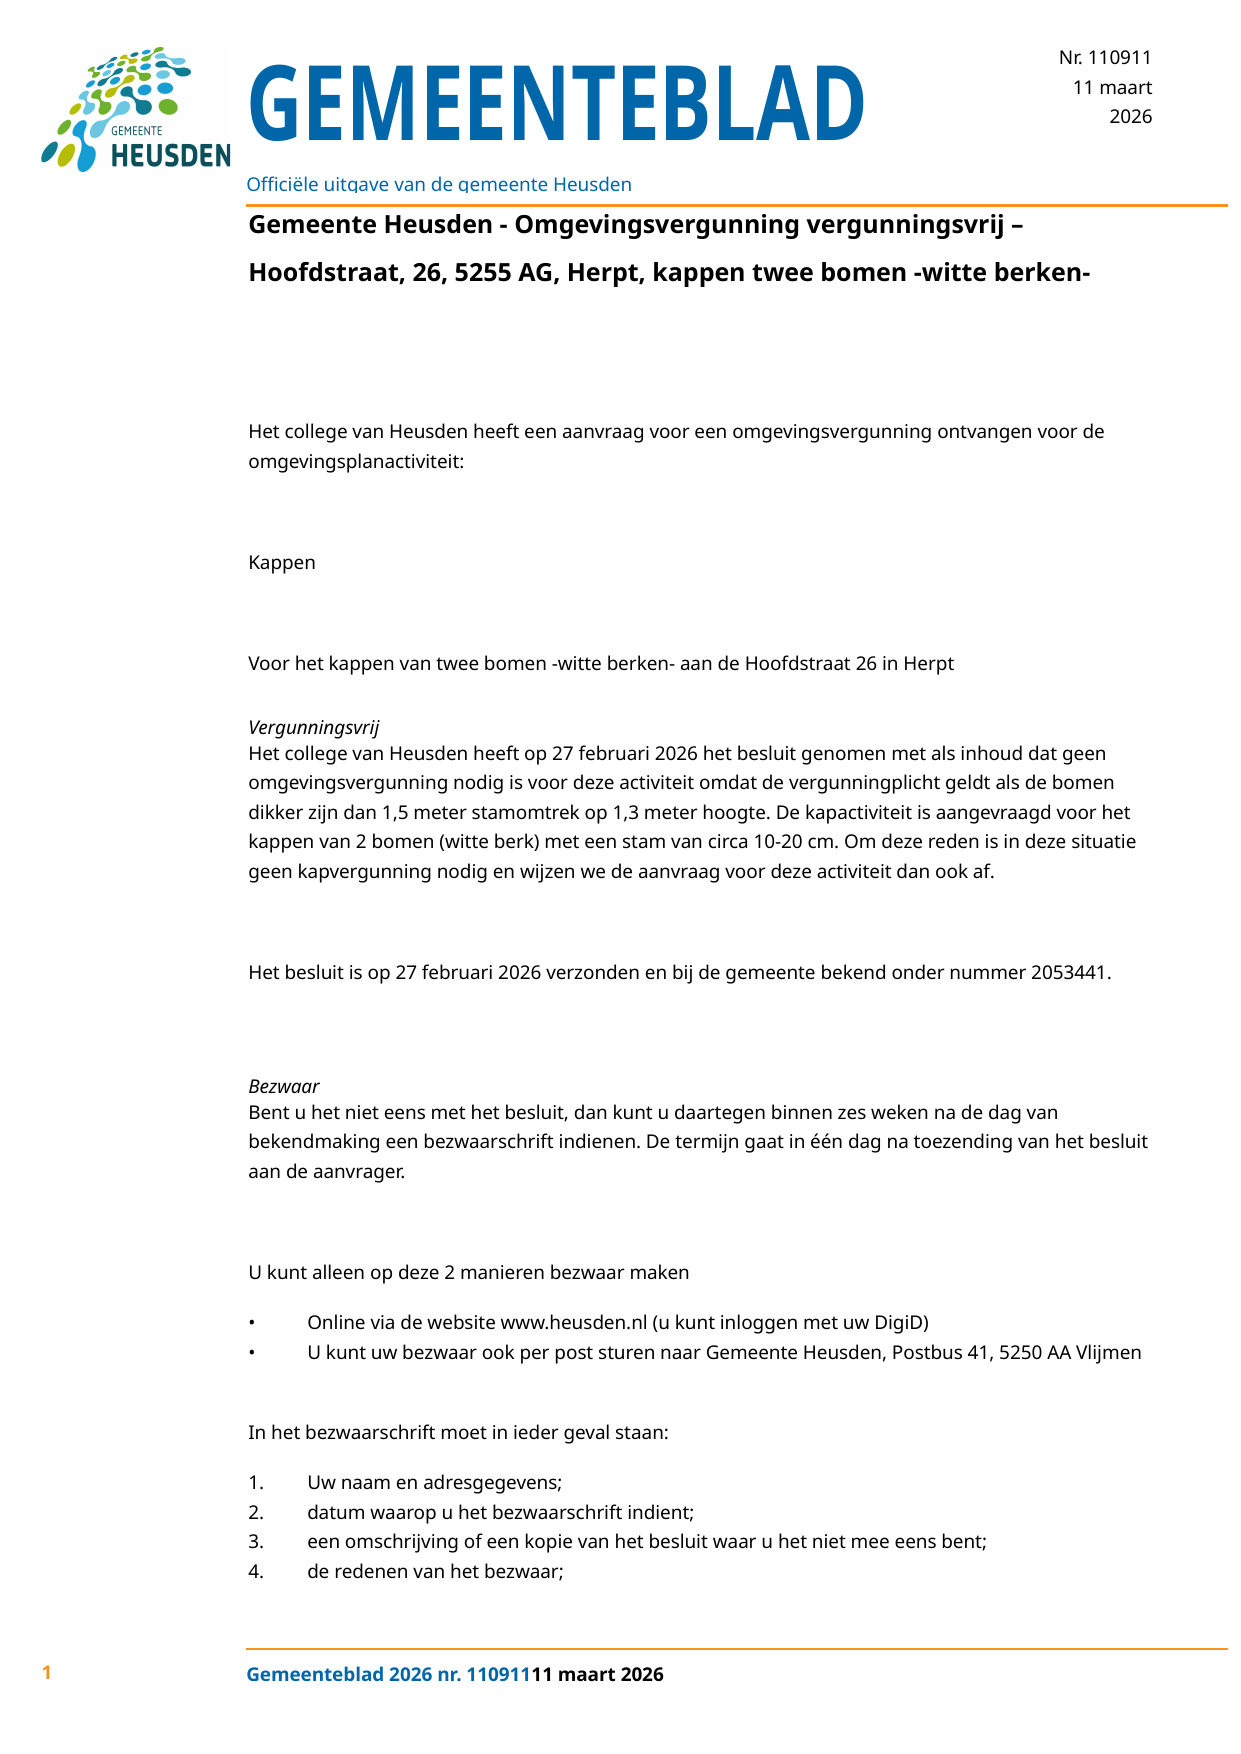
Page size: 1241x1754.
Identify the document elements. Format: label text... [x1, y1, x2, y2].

text Het college van Heusden heeft een aanvraag voor een omgevingsvergunning ontvangen voor de omgevingsplanactiviteit: [248, 419, 1152, 474]
list de redenen van het bezwaar; [248, 1558, 1152, 1584]
text Voor het kappen van twee bomen -witte berken- aan de Hoofdstraat 26 in Herpt [248, 650, 1152, 676]
list Online via de website www.heusden.nl (u kunt inloggen met uw DigiD) [248, 1309, 1152, 1335]
text Bent u het niet eens met het besluit, dan kunt u daartegen binnen zes weken na de dag van bekendmaking een bezwaarschrift indienen. De termijn gaat in één dag na toezending van het besluit aan de aanvrager. [248, 1099, 1152, 1184]
text U kunt alleen op deze 2 manieren bezwaar maken [248, 1259, 1152, 1285]
list U kunt uw bezwaar ook per post sturen naar Gemeente Heusden, Postbus 41, 5250 AA Vlijmen [248, 1339, 1152, 1365]
text Gemeente Heusden - Omgevingsvergunning vergunningsvrij – Hoofdstraat, 26, 5255 AG, Herpt, kappen twee bomen -witte berken- [248, 207, 1152, 288]
text In het bezwaarschrift moet in ieder geval staan: [248, 1419, 1152, 1445]
list datum waarop u het bezwaarschrift indient; [248, 1499, 1152, 1525]
text Vergunningsvrij [248, 714, 1152, 740]
text Kappen [248, 549, 1152, 575]
list een omschrijving of een kopie van het besluit waar u het niet mee eens bent; [248, 1528, 1152, 1554]
list Uw naam en adresgegevens; [248, 1469, 1152, 1495]
picture [41, 47, 231, 172]
text Het college van Heusden heeft op 27 februari 2026 het besluit genomen met als inhoud dat geen omgevingsvergunning nodig is voor deze activiteit omdat de vergunningplicht geldt als de bomen dikker zijn dan 1,5 meter stamomtrek op 1,3 meter hoogte. De kapactiviteit is aangevraagd voor het kappen van 2 bomen (witte berk) met een stam van circa 10-20 cm. Om deze reden is in deze situatie geen kapvergunning nodig en wijzen we de aanvraag voor deze activiteit dan ook af. [248, 740, 1152, 884]
text Het besluit is op 27 februari 2026 verzonden en bij de gemeente bekend onder nummer 2053441. [248, 959, 1152, 984]
text Bezwaar [248, 1073, 1152, 1099]
